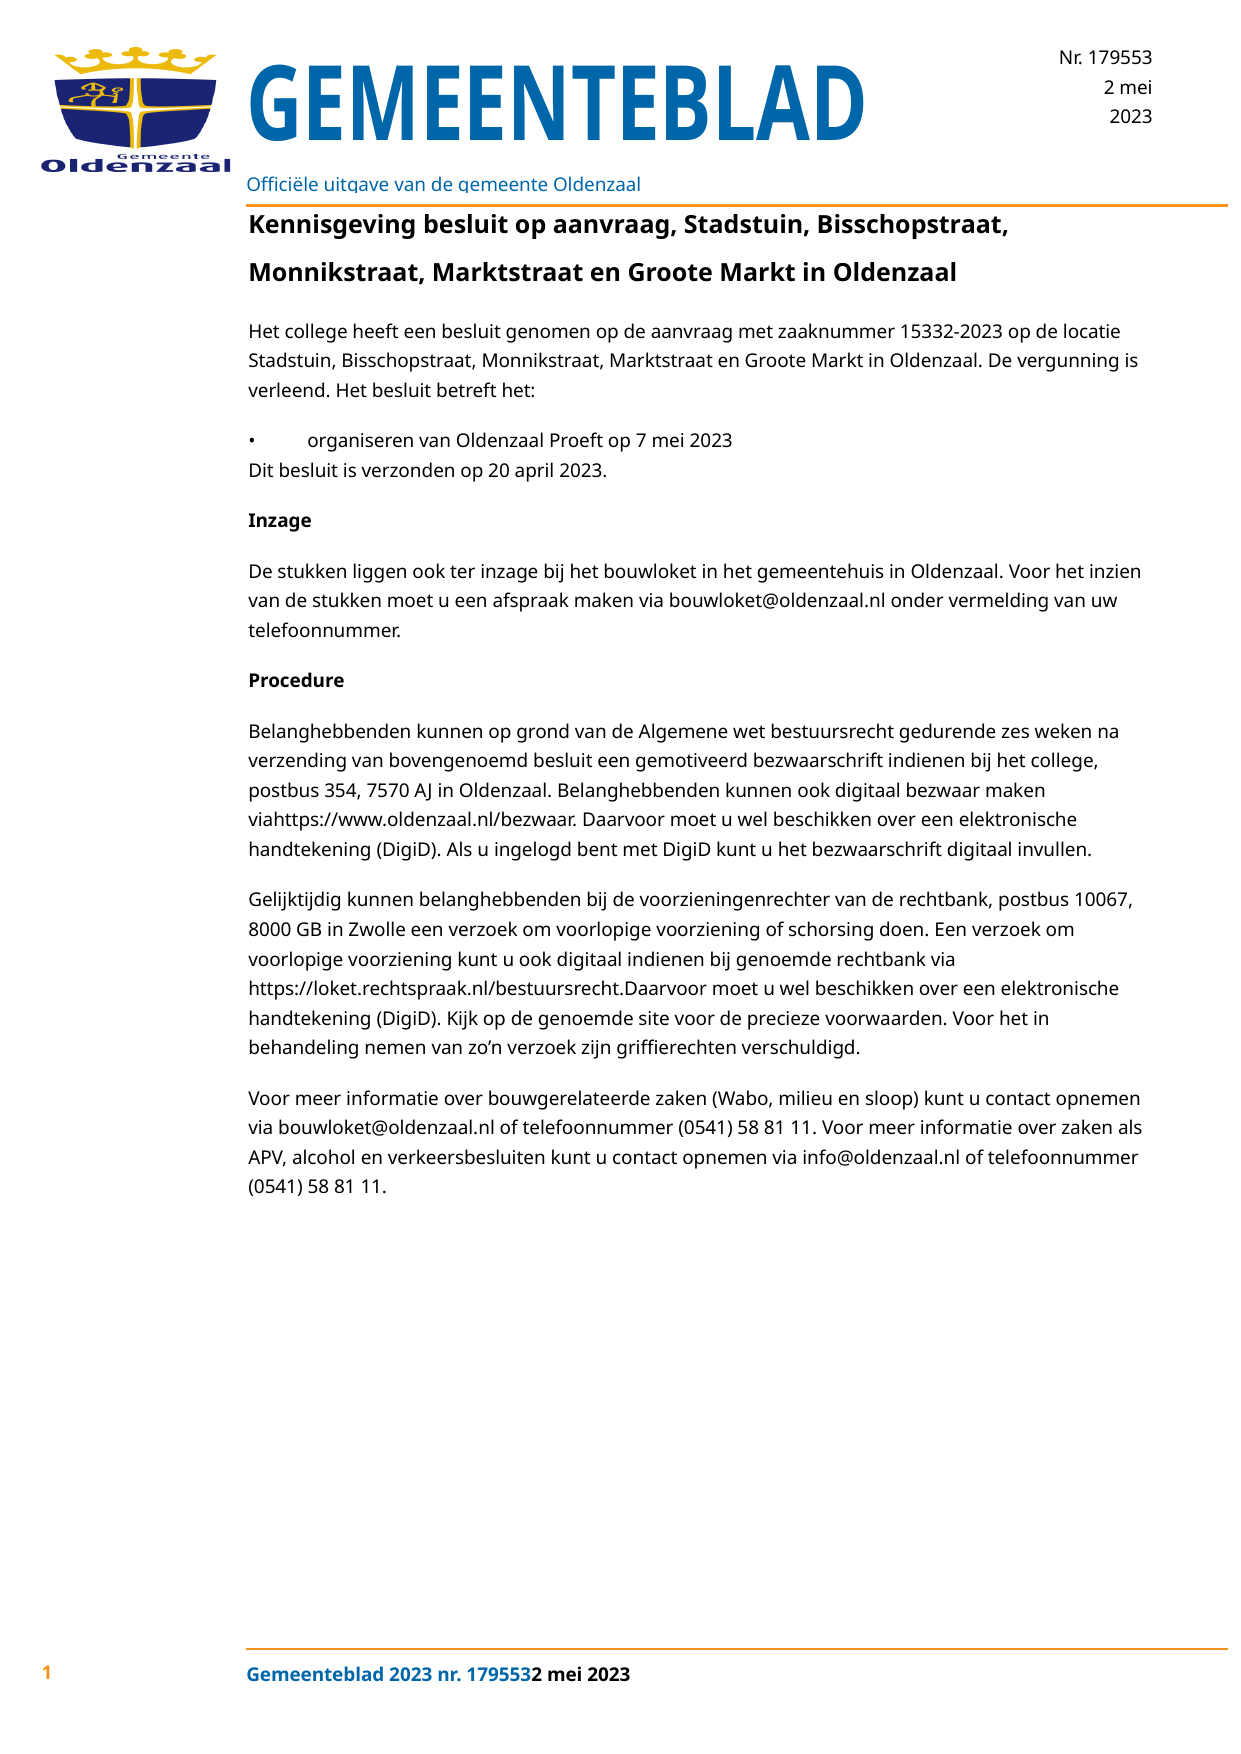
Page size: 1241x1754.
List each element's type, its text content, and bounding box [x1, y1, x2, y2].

text Procedure [248, 667, 1152, 693]
text Belanghebbenden kunnen op grond van de Algemene wet bestuursrecht gedurende zes weken na verzending van bovengenoemd besluit een gemotiveerd bezwaarschrift indienen bij het college, postbus 354, 7570 AJ in Oldenzaal. Belanghebbenden kunnen ook digitaal bezwaar maken viahttps://www.oldenzaal.nl/bezwaar. Daarvoor moet u wel beschikken over een elektronische handtekening (DigiD). Als u ingelogd bent met DigiD kunt u het bezwaarschrift digitaal invullen. [248, 718, 1152, 862]
picture [41, 47, 231, 172]
text Voor meer informatie over bouwgerelateerde zaken (Wabo, milieu en sloop) kunt u contact opnemen via bouwloket@oldenzaal.nl of telefoonnummer (0541) 58 81 11. Voor meer informatie over zaken als APV, alcohol en verkeersbesluiten kunt u contact opnemen via info@oldenzaal.nl of telefoonnummer (0541) 58 81 11. [248, 1085, 1152, 1199]
text Gelijktijdig kunnen belanghebbenden bij de voorzieningenrechter van de rechtbank, postbus 10067, 8000 GB in Zwolle een verzoek om voorlopige voorziening of schorsing doen. Een verzoek om voorlopige voorziening kunt u ook digitaal indienen bij genoemde rechtbank via https://loket.rechtspraak.nl/bestuursrecht.Daarvoor moet u wel beschikken over een elektronische handtekening (DigiD). Kijk op de genoemde site voor de precieze voorwaarden. Voor het in behandeling nemen van zo’n verzoek zijn griffierechten verschuldigd. [248, 887, 1152, 1060]
text De stukken liggen ook ter inzage bij het bouwloket in het gemeentehuis in Oldenzaal. Voor het inzien van de stukken moet u een afspraak maken via bouwloket@oldenzaal.nl onder vermelding van uw telefoonnummer. [248, 558, 1152, 643]
text Dit besluit is verzonden op 20 april 2023. [248, 457, 1152, 483]
text Het college heeft een besluit genomen op de aanvraag met zaaknummer 15332-2023 op de locatie Stadstuin, Bisschopstraat, Monnikstraat, Marktstraat en Groote Markt in Oldenzaal. De vergunning is verleend. Het besluit betreft het: [248, 318, 1152, 403]
list organiseren van Oldenzaal Proeft op 7 mei 2023 [248, 427, 1152, 453]
text Inzage [248, 507, 1152, 533]
text Kennisgeving besluit op aanvraag, Stadstuin, Bisschopstraat, Monnikstraat, Marktstraat en Groote Markt in Oldenzaal [248, 207, 1152, 288]
